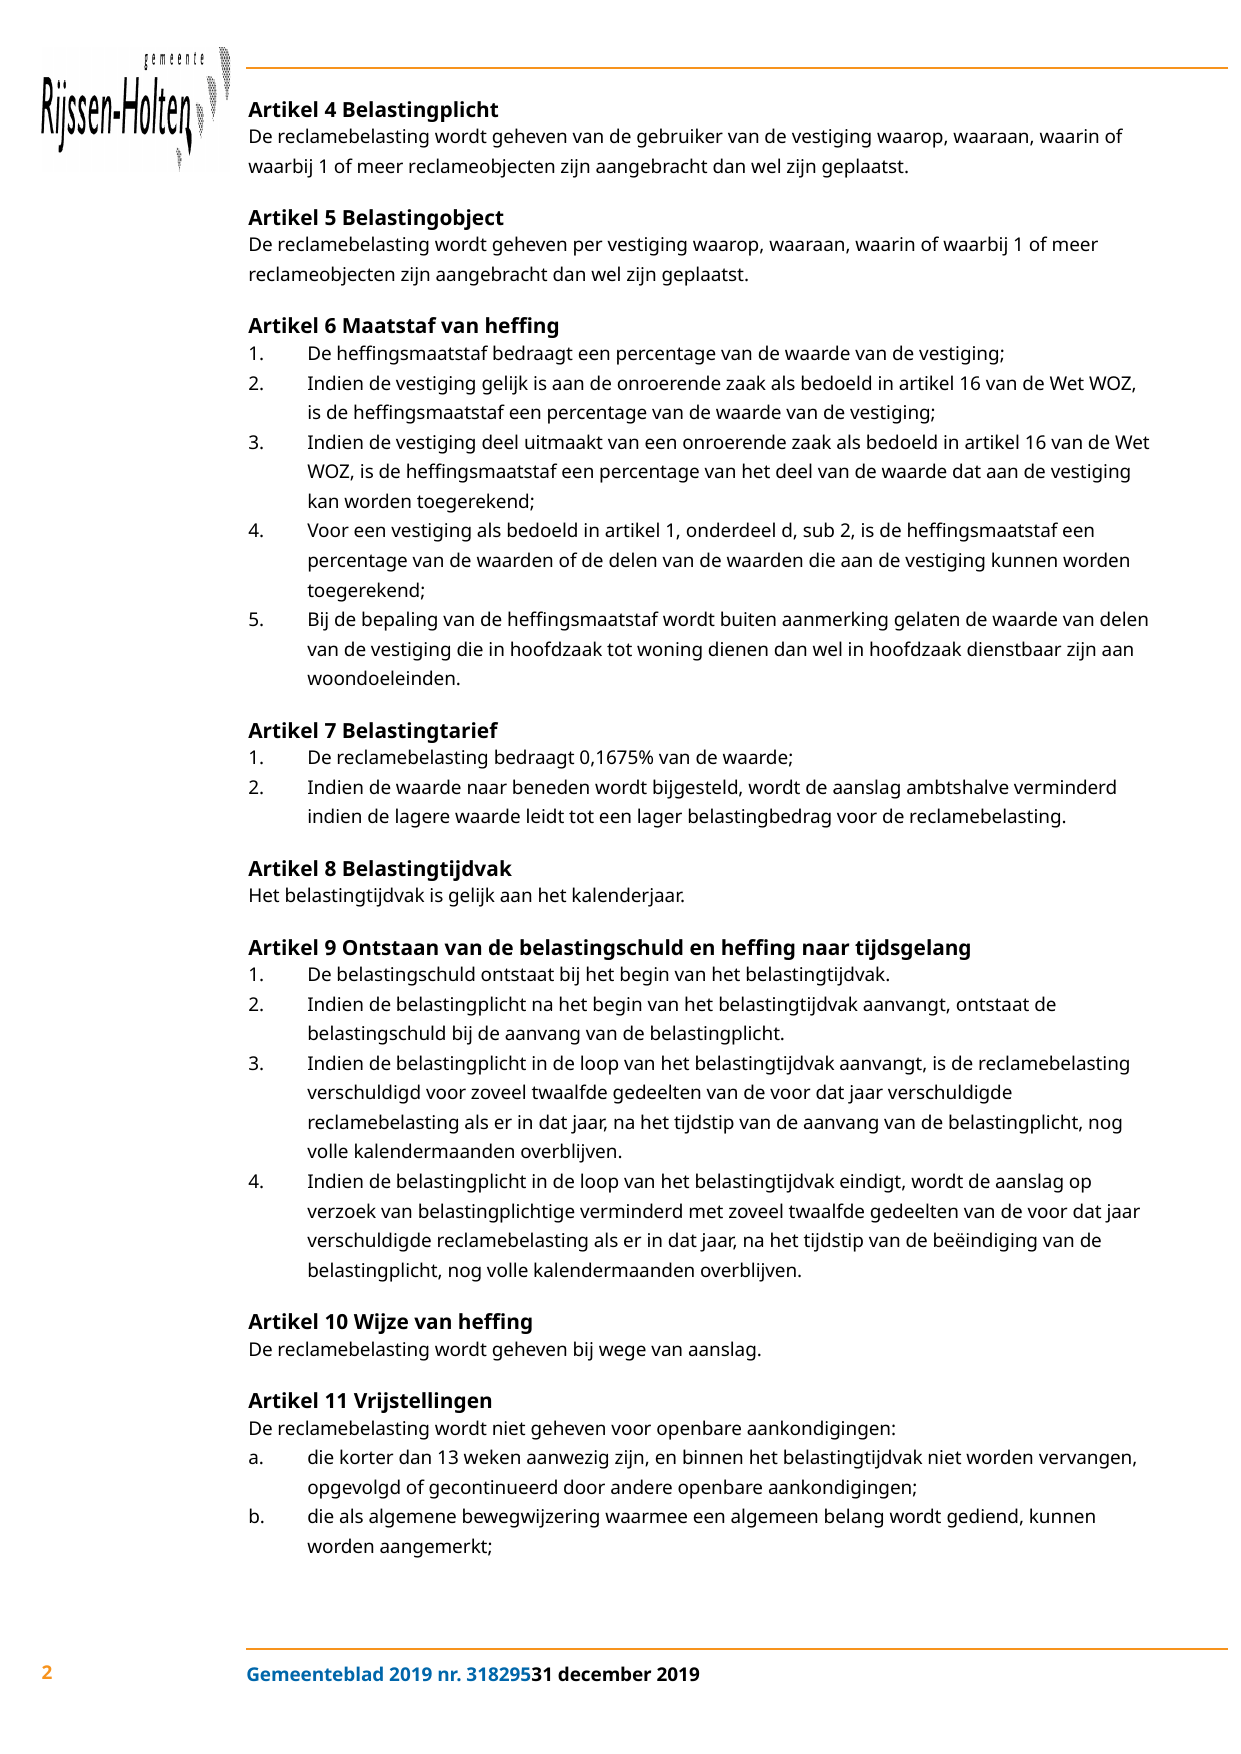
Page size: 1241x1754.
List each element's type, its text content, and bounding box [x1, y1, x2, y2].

list die korter dan 13 weken aanwezig zijn, en binnen het belastingtijdvak niet worden vervangen, opgevolgd of gecontinueerd door andere openbare aankondigingen; [248, 1444, 1152, 1500]
text Artikel 6 Maatstaf van heffing [248, 312, 1152, 340]
list die als algemene bewegwijzering waarmee een algemeen belang wordt gediend, kunnen worden aangemerkt; [248, 1503, 1152, 1559]
list Voor een vestiging als bedoeld in artikel 1, onderdeel d, sub 2, is de heffingsmaatstaf een percentage van de waarden of de delen van de waarden die aan de vestiging kunnen worden toegerekend; [248, 518, 1152, 602]
text Artikel 11 Vrijstellingen [248, 1386, 1152, 1415]
list De heffingsmaatstaf bedraagt een percentage van de waarde van de vestiging; [248, 340, 1152, 366]
text Artikel 9 Ontstaan van de belastingschuld en heffing naar tijdsgelang [248, 933, 1152, 961]
text Artikel 7 Belastingtarief [248, 716, 1152, 744]
list Indien de vestiging gelijk is aan de onroerende zaak als bedoeld in artikel 16 van de Wet WOZ, is de heffingsmaatstaf een percentage van de waarde van de vestiging; [248, 370, 1152, 425]
text Artikel 5 Belastingobject [248, 203, 1152, 232]
list Indien de belastingplicht na het begin van het belastingtijdvak aanvangt, ontstaat de belastingschuld bij de aanvang van de belastingplicht. [248, 991, 1152, 1046]
text De reclamebelasting wordt geheven van de gebruiker van de vestiging waarop, waaraan, waarin of waarbij 1 of meer reclameobjecten zijn aangebracht dan wel zijn geplaatst. [248, 123, 1152, 178]
list De belastingschuld ontstaat bij het begin van het belastingtijdvak. [248, 961, 1152, 987]
text De reclamebelasting wordt niet geheven voor openbare aankondigingen: [248, 1415, 1152, 1441]
list Indien de belastingplicht in de loop van het belastingtijdvak aanvangt, is de reclamebelasting verschuldigd voor zoveel twaalfde gedeelten van de voor dat jaar verschuldigde reclamebelasting als er in dat jaar, na het tijdstip van de aanvang van de belastingplicht, nog volle kalendermaanden overblijven. [248, 1050, 1152, 1164]
text De reclamebelasting wordt geheven per vestiging waarop, waaraan, waarin of waarbij 1 of meer reclameobjecten zijn aangebracht dan wel zijn geplaatst. [248, 232, 1152, 287]
list De reclamebelasting bedraagt 0,1675% van de waarde; [248, 744, 1152, 770]
picture [41, 47, 231, 172]
text Artikel 10 Wijze van heffing [248, 1307, 1152, 1336]
text Het belastingtijdvak is gelijk aan het kalenderjaar. [248, 882, 1152, 908]
text De reclamebelasting wordt geheven bij wege van aanslag. [248, 1336, 1152, 1362]
list Indien de waarde naar beneden wordt bijgesteld, wordt de aanslag ambtshalve verminderd indien de lagere waarde leidt tot een lager belastingbedrag voor de reclamebelasting. [248, 774, 1152, 829]
list Indien de vestiging deel uitmaakt van een onroerende zaak als bedoeld in artikel 16 van de Wet WOZ, is de heffingsmaatstaf een percentage van het deel van de waarde dat aan de vestiging kan worden toegerekend; [248, 429, 1152, 514]
text Artikel 8 Belastingtijdvak [248, 854, 1152, 882]
list Indien de belastingplicht in de loop van het belastingtijdvak eindigt, wordt de aanslag op verzoek van belastingplichtige verminderd met zoveel twaalfde gedeelten van de voor dat jaar verschuldigde reclamebelasting als er in dat jaar, na het tijdstip van de beëindiging van de belastingplicht, nog volle kalendermaanden overblijven. [248, 1168, 1152, 1283]
list Bij de bepaling van de heffingsmaatstaf wordt buiten aanmerking gelaten de waarde van delen van de vestiging die in hoofdzaak tot woning dienen dan wel in hoofdzaak dienstbaar zijn aan woondoeleinden. [248, 606, 1152, 691]
text Artikel 4 Belastingplicht [248, 95, 1152, 123]
